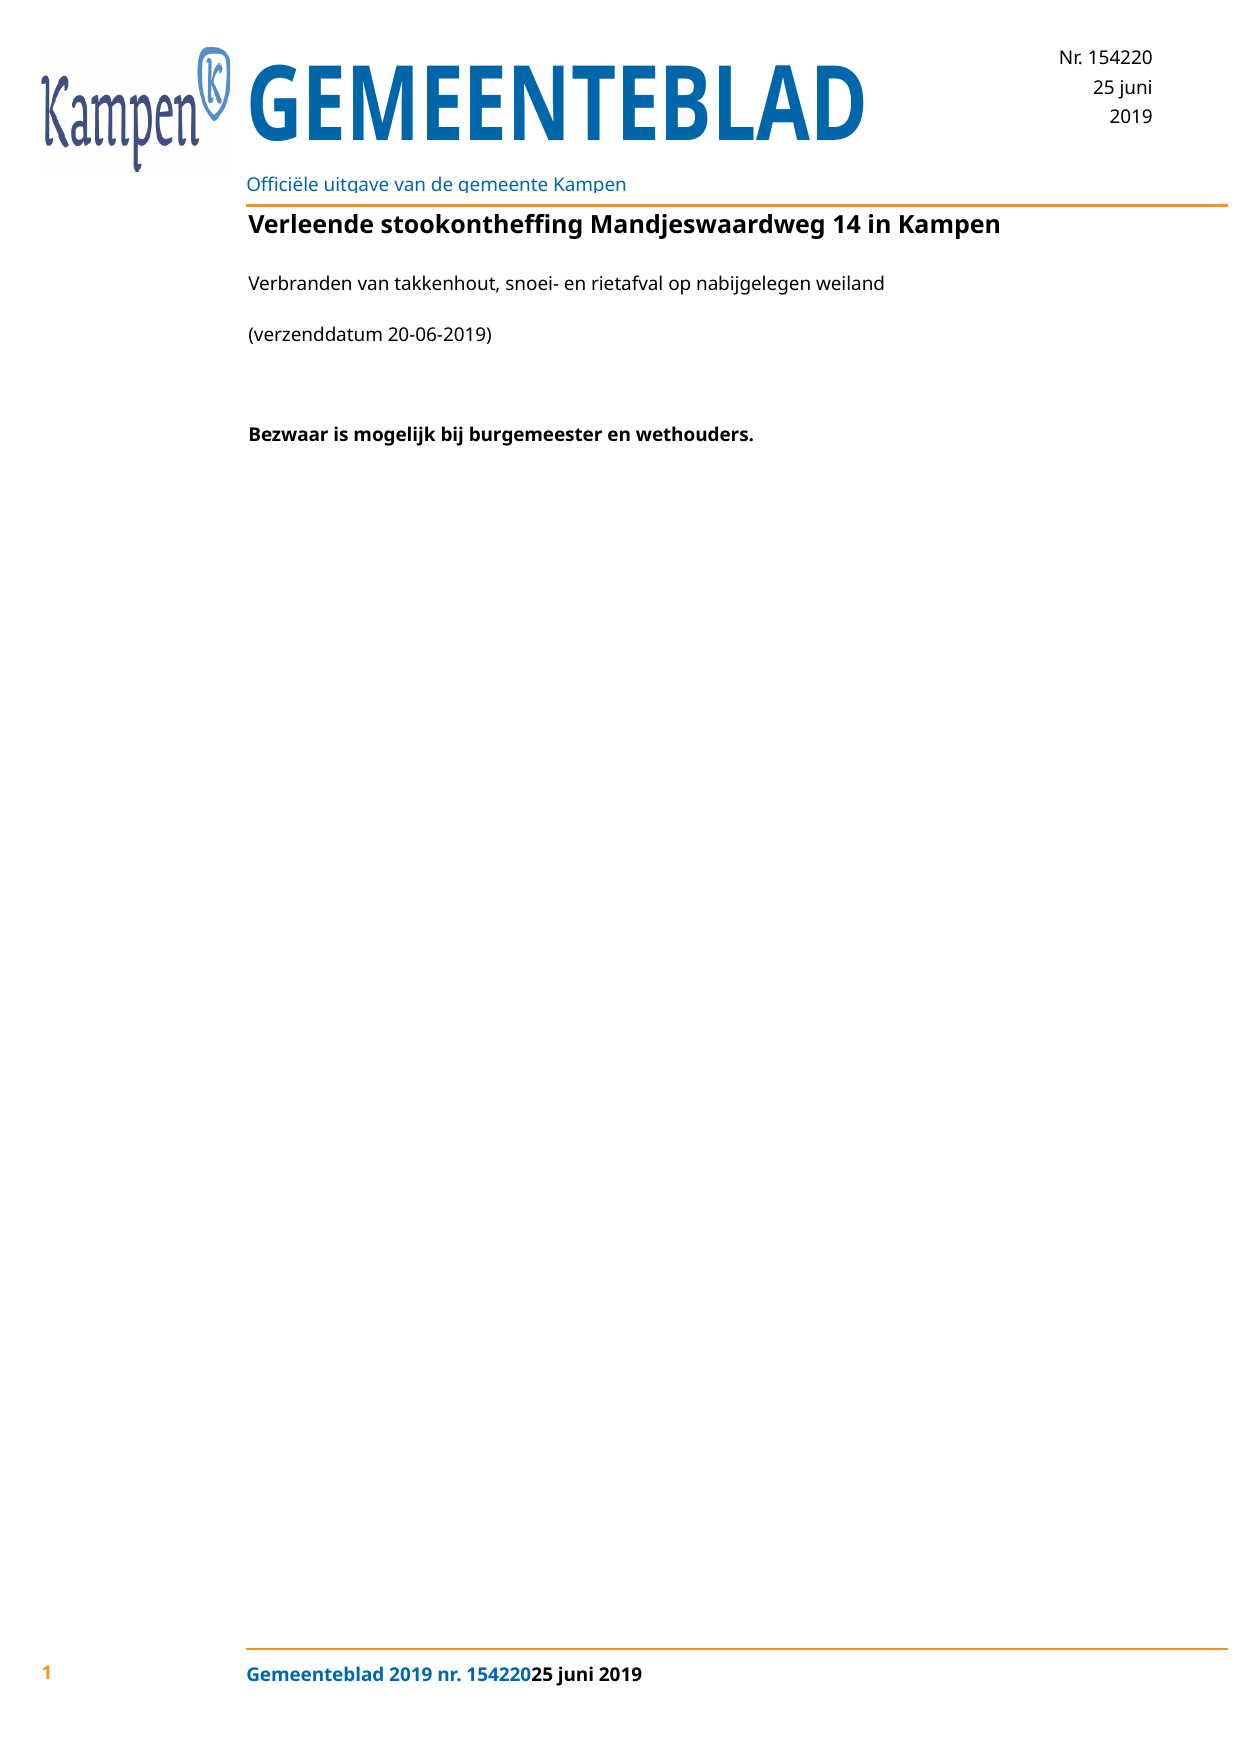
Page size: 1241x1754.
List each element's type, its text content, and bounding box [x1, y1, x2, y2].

text Verleende stookontheffing Mandjeswaardweg 14 in Kampen [248, 207, 1152, 241]
text Verbranden van takkenhout, snoei- en rietafval op nabijgelegen weiland [248, 270, 1152, 296]
text (verzenddatum 20-06-2019) [248, 321, 1152, 346]
picture [41, 47, 231, 172]
text Bezwaar is mogelijk bij burgemeester en wethouders. [248, 422, 1152, 447]
